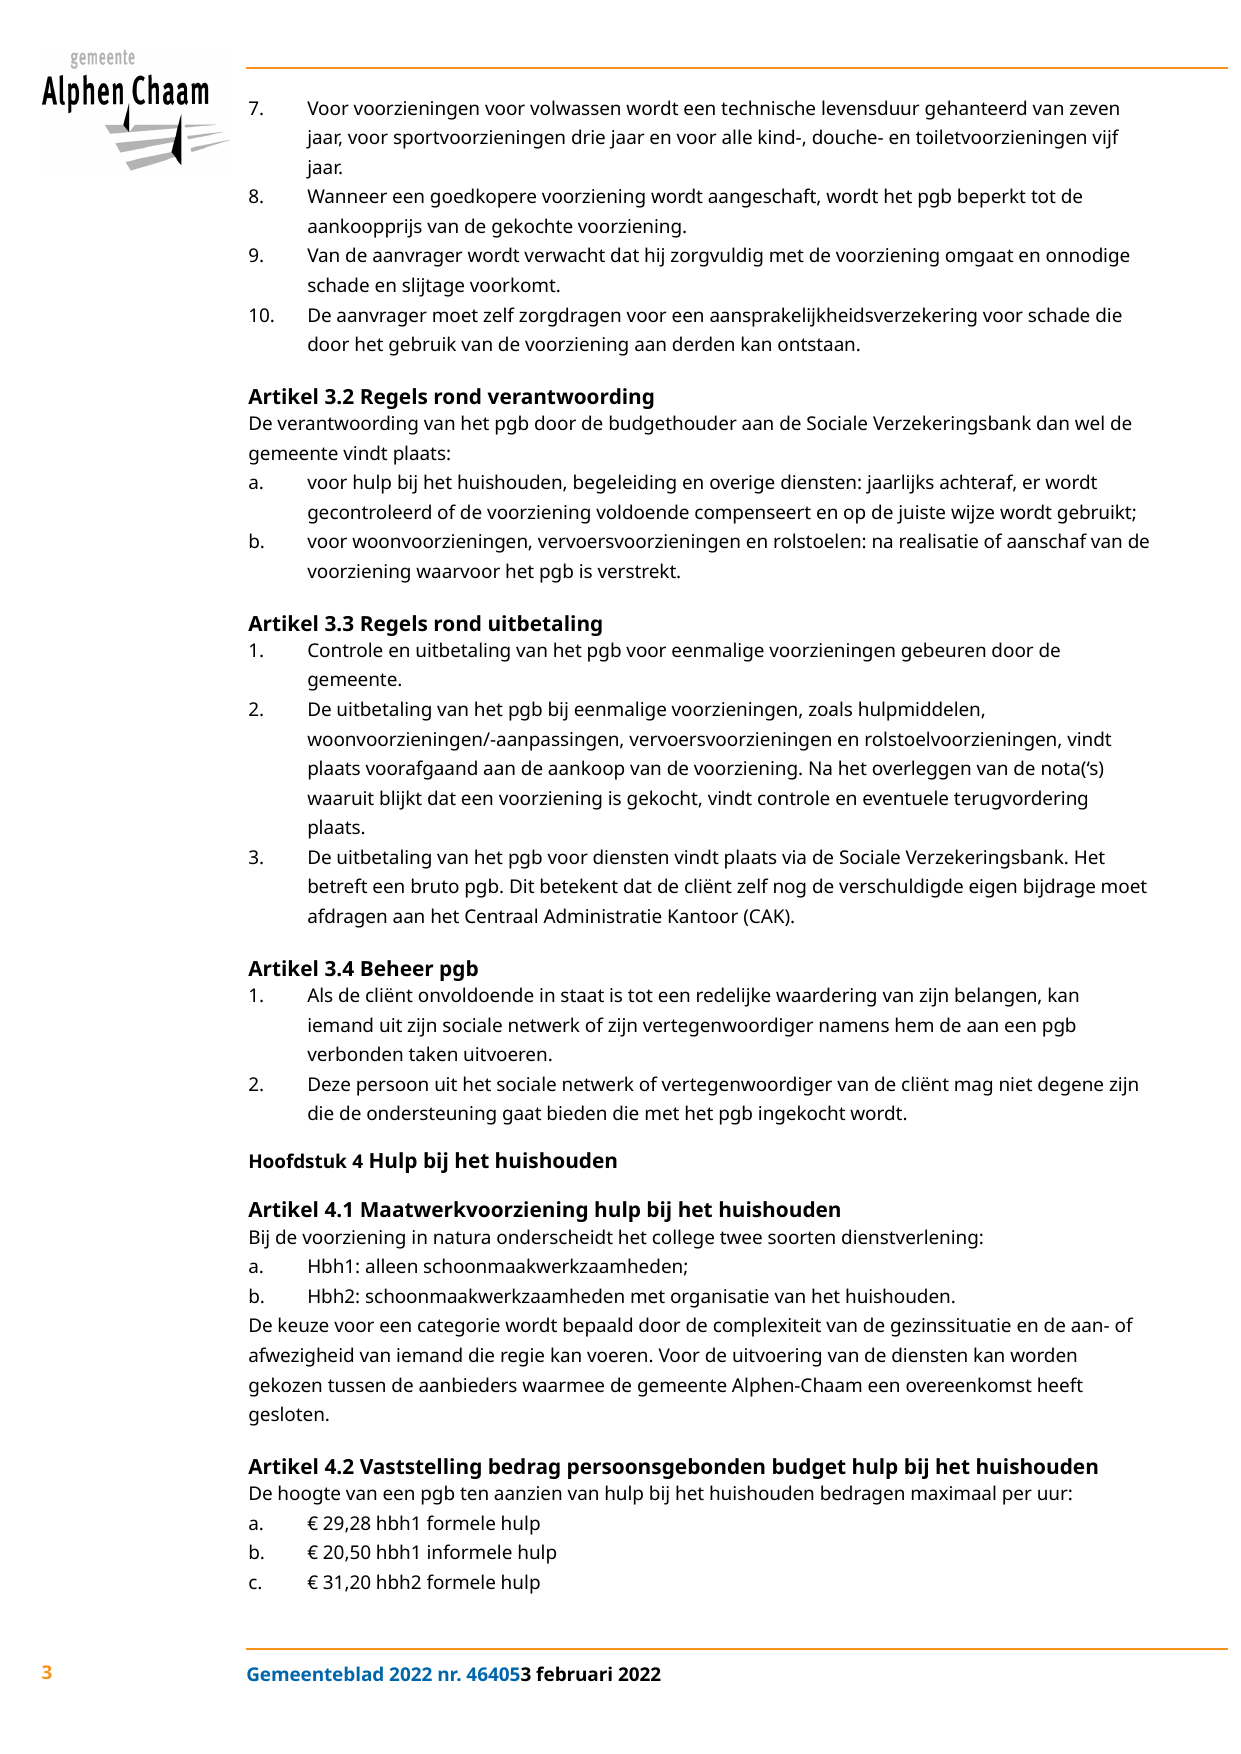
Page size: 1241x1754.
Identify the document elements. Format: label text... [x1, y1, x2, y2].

text Artikel 4.2 Vaststelling bedrag persoonsgebonden budget hulp bij het huishouden [248, 1452, 1152, 1480]
list Wanneer een goedkopere voorziening wordt aangeschaft, wordt het pgb beperkt tot de aankoopprijs van de gekochte voorziening. [248, 183, 1152, 239]
text De verantwoording van het pgb door de budgethouder aan de Sociale Verzekeringsbank dan wel de gemeente vindt plaats: [248, 410, 1152, 466]
list Deze persoon uit het sociale netwerk of vertegenwoordiger van de cliënt mag niet degene zijn die de ondersteuning gaat bieden die met het pgb ingekocht wordt. [248, 1071, 1152, 1126]
list € 31,20 hbh2 formele hulp [248, 1569, 1152, 1595]
picture [41, 47, 231, 172]
text Bij de voorziening in natura onderscheidt het college twee soorten dienstverlening: [248, 1224, 1152, 1249]
text Artikel 4.1 Maatwerkvoorziening hulp bij het huishouden [248, 1195, 1152, 1224]
text De hoogte van een pgb ten aanzien van hulp bij het huishouden bedragen maximaal per uur: [248, 1480, 1152, 1506]
text De keuze voor een categorie wordt bepaald door de complexiteit van de gezinssituatie en de aan- of afwezigheid van iemand die regie kan voeren. Voor de uitvoering van de diensten kan worden gekozen tussen de aanbieders waarmee de gemeente Alphen-Chaam een overeenkomst heeft gesloten. [248, 1313, 1152, 1427]
text Artikel 3.3 Regels rond uitbetaling [248, 609, 1152, 637]
list Als de cliënt onvoldoende in staat is tot een redelijke waardering van zijn belangen, kan iemand uit zijn sociale netwerk of zijn vertegenwoordiger namens hem de aan een pgb verbonden taken uitvoeren. [248, 982, 1152, 1067]
list De uitbetaling van het pgb bij eenmalige voorzieningen, zoals hulpmiddelen, woonvoorzieningen/-aanpassingen, vervoersvoorzieningen en rolstoelvoorzieningen, vindt plaats voorafgaand aan de aankoop van de voorziening. Na het overleggen van de nota(‘s) waaruit blijkt dat een voorziening is gekocht, vindt controle en eventuele terugvordering plaats. [248, 696, 1152, 840]
list € 29,28 hbh1 formele hulp [248, 1510, 1152, 1536]
list De aanvrager moet zelf zorgdragen voor een aansprakelijkheidsverzekering voor schade die door het gebruik van de voorziening aan derden kan ontstaan. [248, 302, 1152, 357]
list Hbh2: schoonmaakwerkzaamheden met organisatie van het huishouden. [248, 1283, 1152, 1309]
text Artikel 3.2 Regels rond verantwoording [248, 382, 1152, 410]
list De uitbetaling van het pgb voor diensten vindt plaats via de Sociale Verzekeringsbank. Het betreft een bruto pgb. Dit betekent dat de cliënt zelf nog de verschuldigde eigen bijdrage moet afdragen aan het Centraal Administratie Kantoor (CAK). [248, 844, 1152, 929]
list € 20,50 hbh1 informele hulp [248, 1539, 1152, 1565]
list voor woonvoorzieningen, vervoersvoorzieningen en rolstoelen: na realisatie of aanschaf van de voorziening waarvoor het pgb is verstrekt. [248, 529, 1152, 584]
list Van de aanvrager wordt verwacht dat hij zorgvuldig met de voorziening omgaat en onnodige schade en slijtage voorkomt. [248, 243, 1152, 298]
list Controle en uitbetaling van het pgb voor eenmalige voorzieningen gebeuren door de gemeente. [248, 637, 1152, 692]
list voor hulp bij het huishouden, begeleiding en overige diensten: jaarlijks achteraf, er wordt gecontroleerd of de voorziening voldoende compenseert en op de juiste wijze wordt gebruikt; [248, 469, 1152, 525]
list Voor voorzieningen voor volwassen wordt een technische levensduur gehanteerd van zeven jaar, voor sportvoorzieningen drie jaar en voor alle kind-, douche- en toiletvoorzieningen vijf jaar. [248, 95, 1152, 180]
text Hoofdstuk 4 Hulp bij het huishouden [248, 1146, 1152, 1174]
list Hbh1: alleen schoonmaakwerkzaamheden; [248, 1253, 1152, 1279]
text Artikel 3.4 Beheer pgb [248, 954, 1152, 982]
